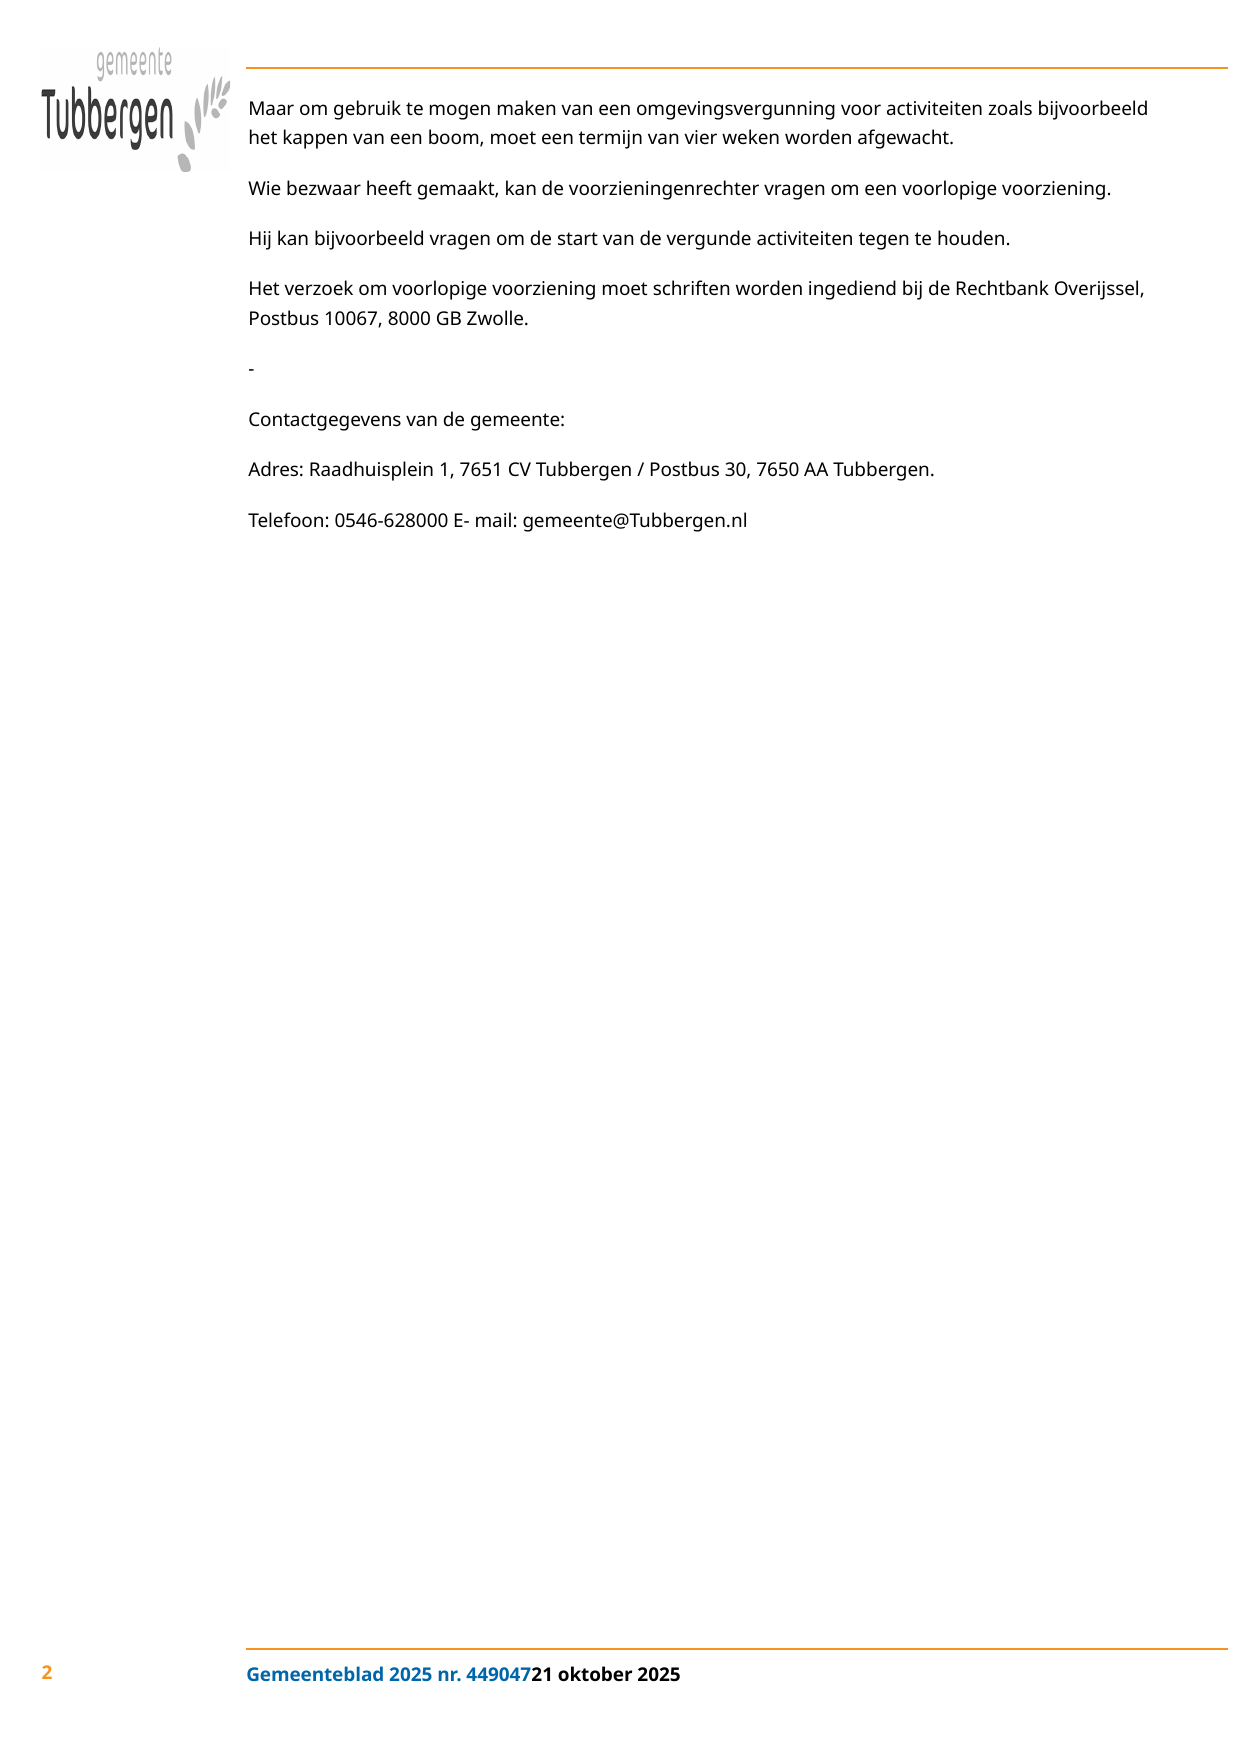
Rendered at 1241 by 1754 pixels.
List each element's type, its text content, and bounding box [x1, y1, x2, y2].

picture [41, 47, 231, 172]
text Adres: Raadhuisplein 1, 7651 CV Tubbergen / Postbus 30, 7650 AA Tubbergen. [248, 456, 1152, 482]
text Contactgegevens van de gemeente: [248, 406, 1152, 432]
text Hij kan bijvoorbeeld vragen om de start van de vergunde activiteiten tegen te houden. [248, 225, 1152, 251]
text Wie bezwaar heeft gemaakt, kan de voorzieningenrechter vragen om een voorlopige voorziening. [248, 175, 1152, 201]
text Het verzoek om voorlopige voorziening moet schriften worden ingediend bij de Rechtbank Overijssel, Postbus 10067, 8000 GB Zwolle. [248, 276, 1152, 331]
text Telefoon: 0546-628000 E- mail: gemeente@Tubbergen.nl [248, 507, 1152, 533]
text - [248, 356, 1152, 381]
text Maar om gebruik te mogen maken van een omgevingsvergunning voor activiteiten zoals bijvoorbeeld het kappen van een boom, moet een termijn van vier weken worden afgewacht. [248, 95, 1152, 150]
